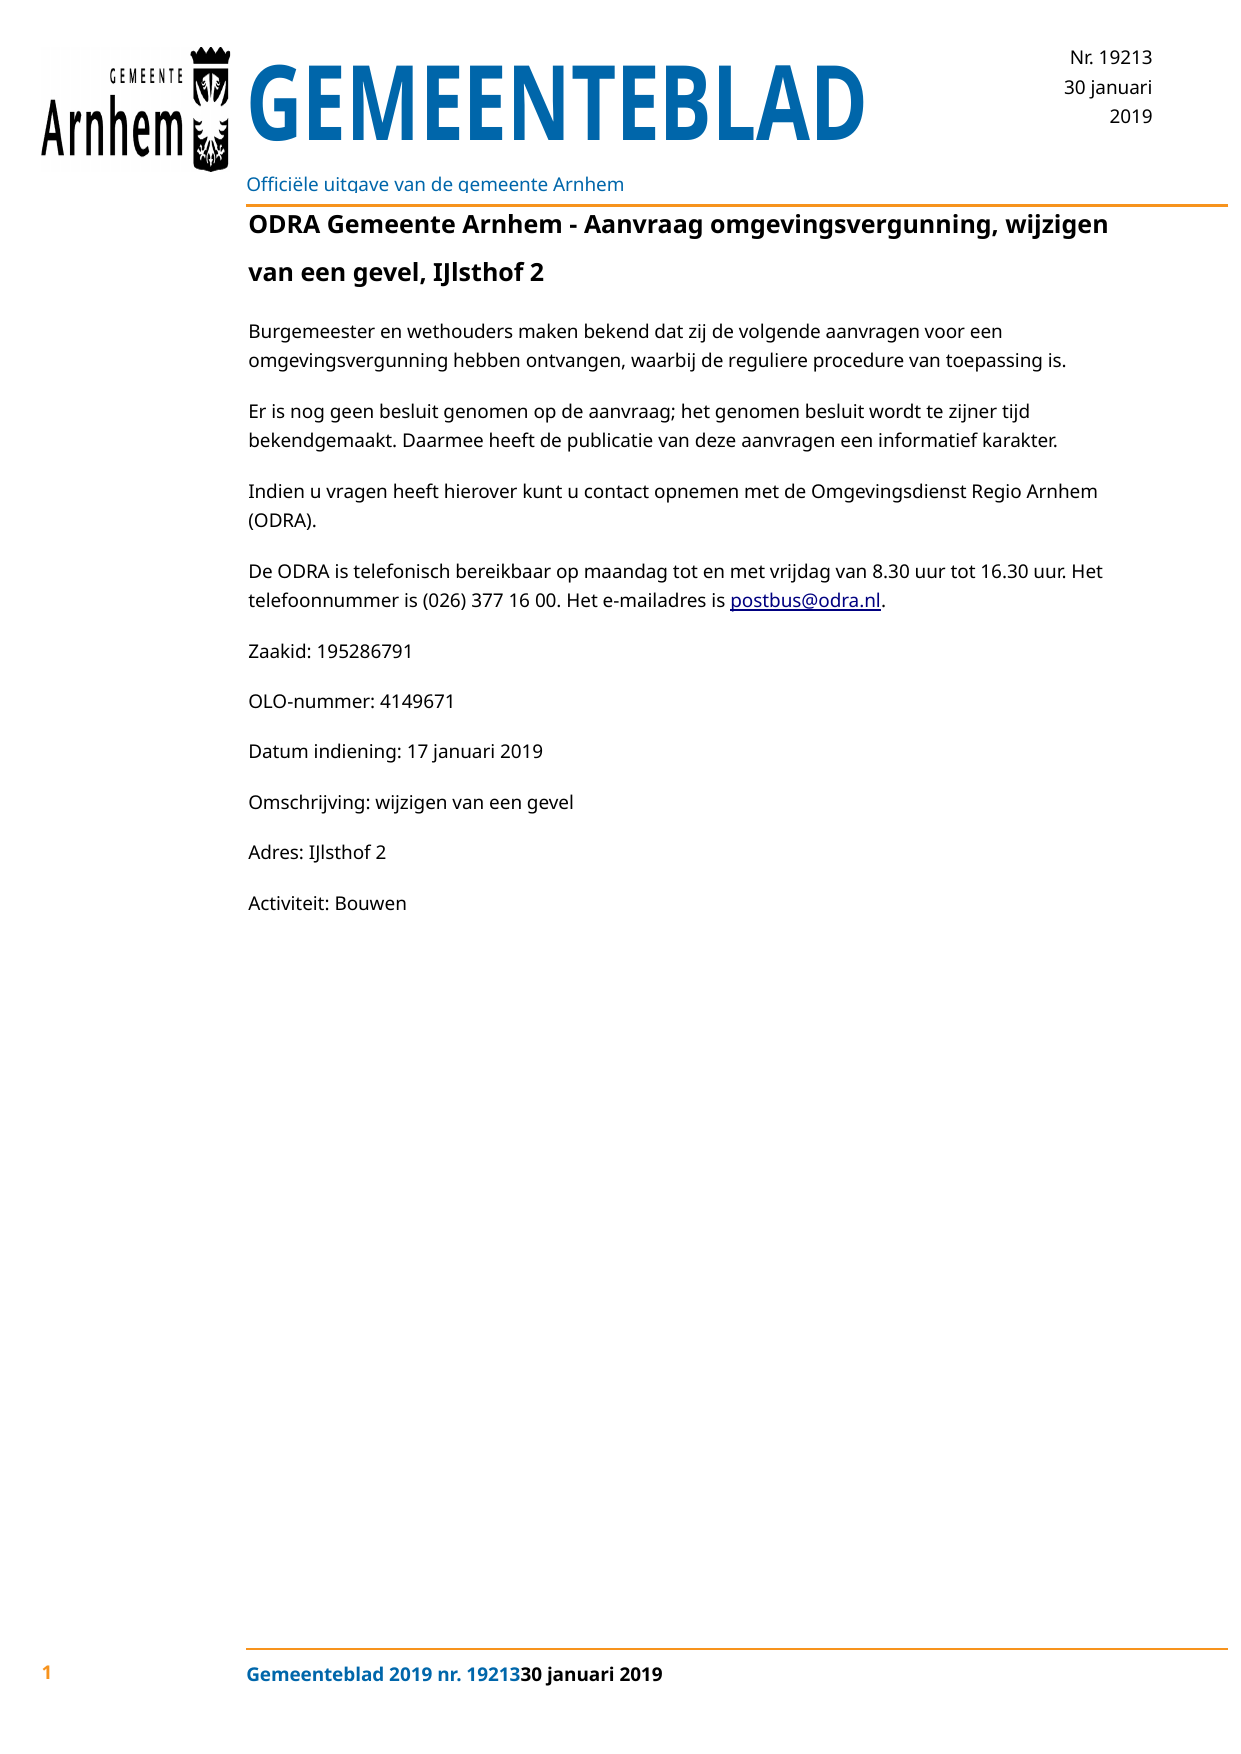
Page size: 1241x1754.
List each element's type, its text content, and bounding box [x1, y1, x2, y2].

text ODRA Gemeente Arnhem - Aanvraag omgevingsvergunning, wijzigen van een gevel, IJlsthof 2 [248, 207, 1152, 288]
text Er is nog geen besluit genomen op de aanvraag; het genomen besluit wordt te zijner tijd bekendgemaakt. Daarmee heeft de publicatie van deze aanvragen een informatief karakter. [248, 398, 1152, 453]
text Activiteit: Bouwen [248, 890, 1152, 916]
text Burgemeester en wethouders maken bekend dat zij de volgende aanvragen voor een omgevingsvergunning hebben ontvangen, waarbij de reguliere procedure van toepassing is. [248, 318, 1152, 373]
text De ODRA is telefonisch bereikbaar op maandag tot en met vrijdag van 8.30 uur tot 16.30 uur. Het telefoonnummer is (026) 377 16 00. Het e-mailadres is postbus@odra.nl. [248, 558, 1152, 613]
text Datum indiening: 17 januari 2019 [248, 739, 1152, 764]
text Zaakid: 195286791 [248, 638, 1152, 664]
text Omschrijving: wijzigen van een gevel [248, 789, 1152, 815]
picture [41, 47, 231, 172]
text OLO-nummer: 4149671 [248, 688, 1152, 714]
text Indien u vragen heeft hierover kunt u contact opnemen met de Omgevingsdienst Regio Arnhem (ODRA). [248, 478, 1152, 533]
text Adres: IJlsthof 2 [248, 839, 1152, 865]
